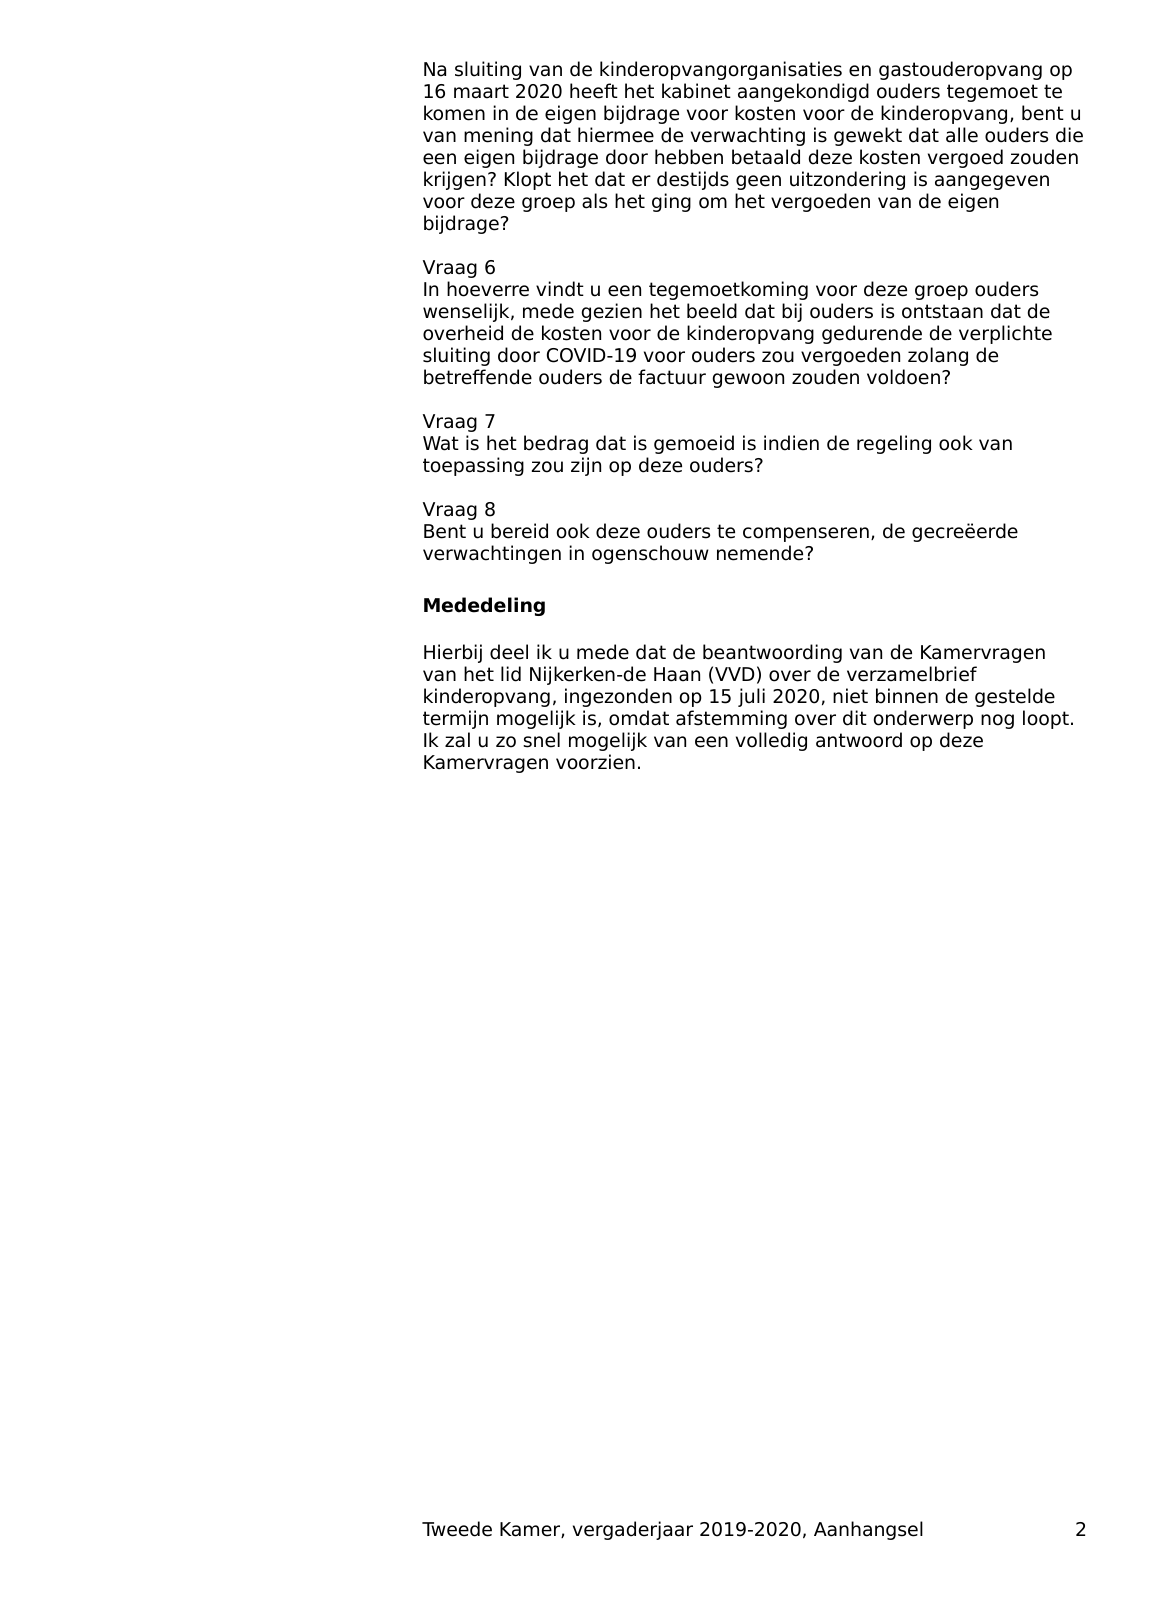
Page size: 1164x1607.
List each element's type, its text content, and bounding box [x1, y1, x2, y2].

text Vraag 6 [422, 257, 1087, 279]
text In hoeverre vindt u een tegemoetkoming voor deze groep ouders wenselijk, mede gezien het beeld dat bij ouders is ontstaan dat de overheid de kosten voor de kinderopvang gedurende de verplichte sluiting door COVID-19 voor ouders zou vergoeden zolang de betreffende ouders de factuur gewoon zouden voldoen? [422, 279, 1087, 389]
text Vraag 8 [422, 499, 1087, 521]
text Bent u bereid ook deze ouders te compenseren, de gecreëerde verwachtingen in ogenschouw nemende? [422, 521, 1087, 565]
text Wat is het bedrag dat is gemoeid is indien de regeling ook van toepassing zou zijn op deze ouders? [422, 433, 1087, 477]
text Hierbij deel ik u mede dat de beantwoording van de Kamervragen van het lid Nijkerken-de Haan (VVD) over de verzamelbrief kinderopvang, ingezonden op 15 juli 2020, niet binnen de gestelde termijn mogelijk is, omdat afstemming over dit onderwerp nog loopt. [422, 642, 1087, 730]
subtitle Mededeling [422, 595, 1087, 617]
text Vraag 7 [422, 411, 1087, 433]
text Na sluiting van de kinderopvangorganisaties en gastouderopvang op 16 maart 2020 heeft het kabinet aangekondigd ouders tegemoet te komen in de eigen bijdrage voor kosten voor de kinderopvang, bent u van mening dat hiermee de verwachting is gewekt dat alle ouders die een eigen bijdrage door hebben betaald deze kosten vergoed zouden krijgen? Klopt het dat er destijds geen uitzondering is aangegeven voor deze groep als het ging om het vergoeden van de eigen bijdrage? [422, 59, 1087, 235]
text Ik zal u zo snel mogelijk van een volledig antwoord op deze Kamervragen voorzien. [422, 730, 1087, 774]
